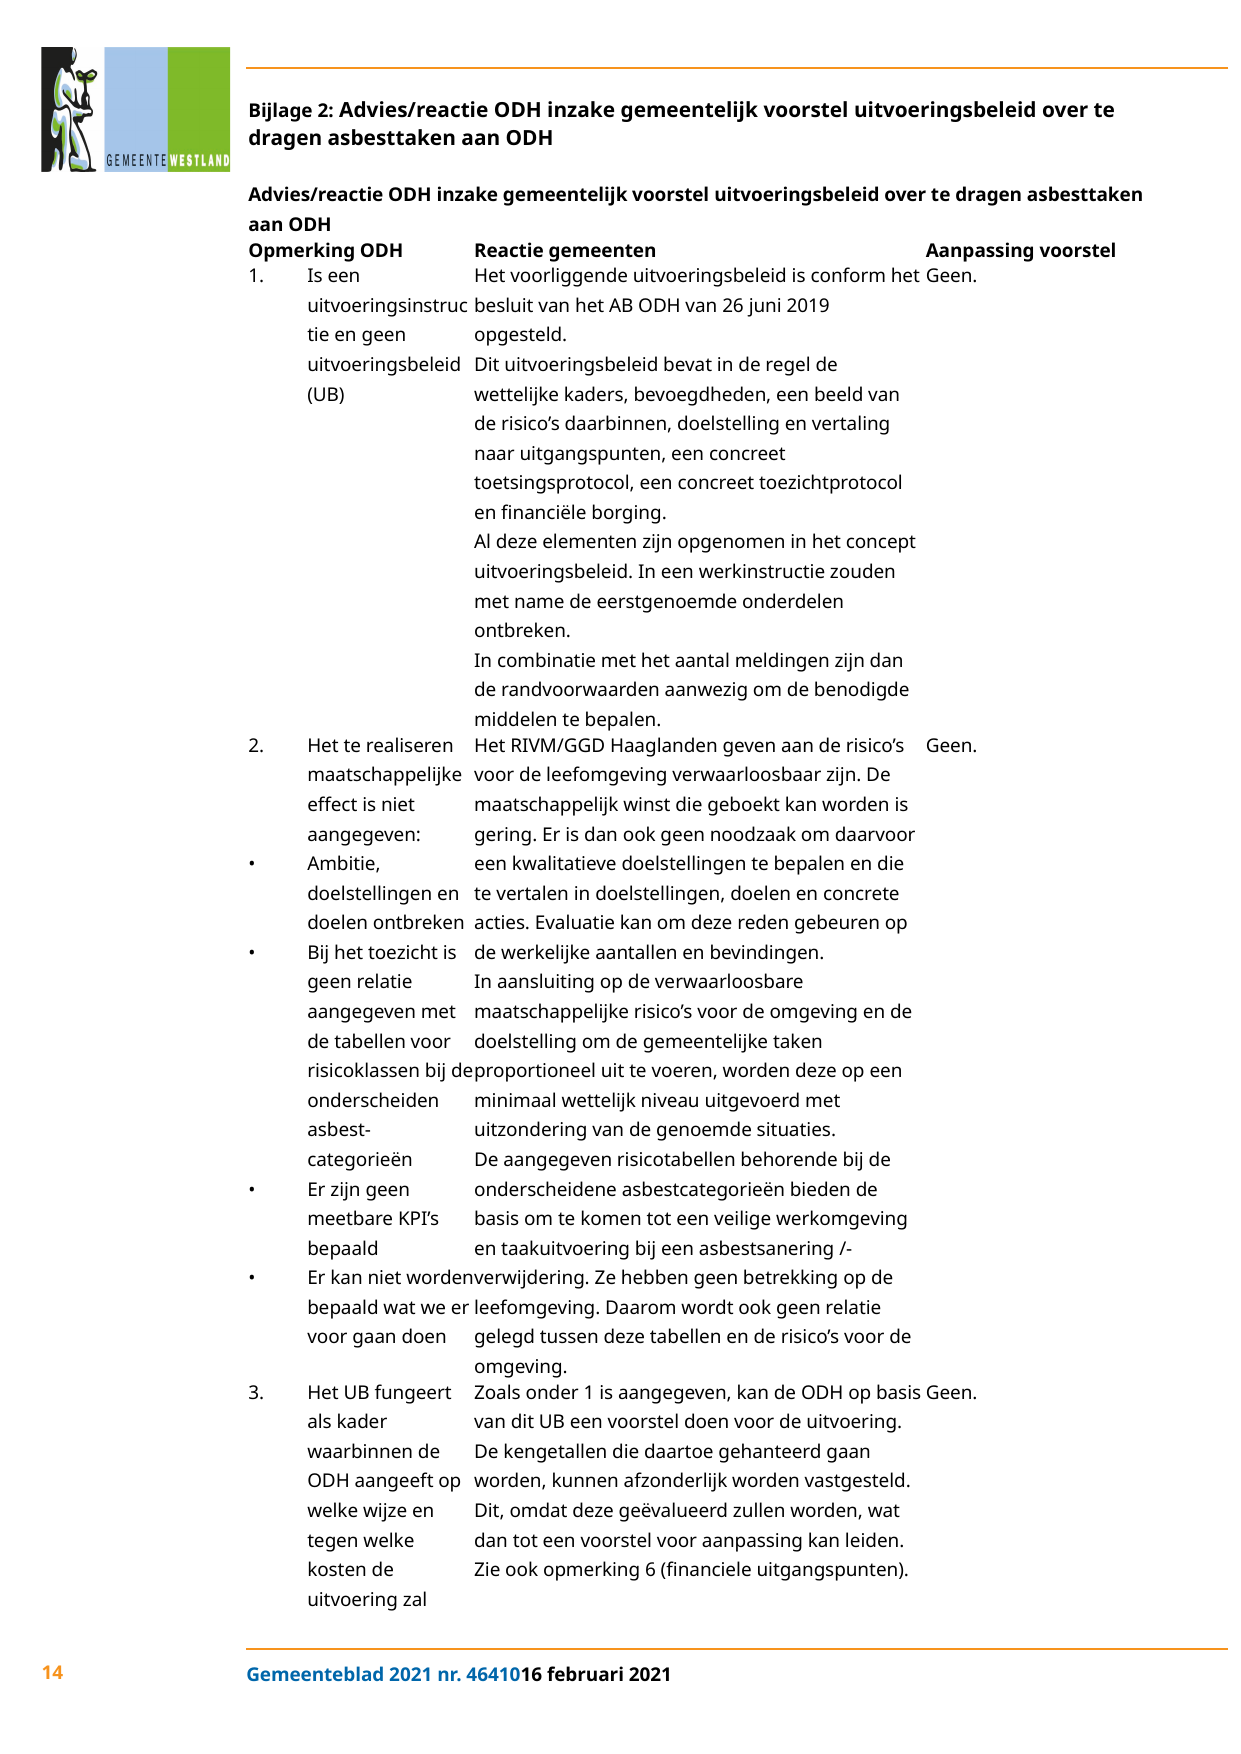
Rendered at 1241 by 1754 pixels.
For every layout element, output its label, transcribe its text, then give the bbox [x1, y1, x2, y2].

table_cell Zoals onder 1 is aangegeven, kan de ODH op basis van dit UB een voorstel doen voor de uitvoering. De kengetallen die daartoe gehanteerd gaan worden, kunnen afzonderlijk worden vastgesteld. Dit, omdat deze geëvalueerd zullen worden, wat dan tot een voorstel voor aanpassing kan leiden. Zie ook opmerking 6 (financiele uitgangspunten). [474, 1379, 926, 1612]
table_cell Het voorliggende uitvoeringsbeleid is conform het besluit van het AB ODH van 26 juni 2019 opgesteld. Dit uitvoeringsbeleid bevat in de regel de wettelijke kaders, bevoegdheden, een beeld van de risico’s daarbinnen, doelstelling en vertaling naar uitgangspunten, een concreet toetsingsprotocol, een concreet toezichtprotocol en financiële borging. Al deze elementen zijn opgenomen in het concept uitvoeringsbeleid. In een werkinstructie zouden met name de eerstgenoemde onderdelen ontbreken. In combinatie met het aantal meldingen zijn dan de randvoorwaarden aanwezig om de benodigde middelen te bepalen. [474, 263, 926, 732]
table_cell Aanpassing voorstel [926, 237, 1152, 262]
table_cell Geen. [926, 732, 1152, 1379]
picture [41, 47, 231, 172]
text Bijlage 2: Advies/reactie ODH inzake gemeentelijk voorstel uitvoeringsbeleid over te dragen asbesttaken aan ODH [248, 95, 1152, 152]
table_cell Geen. [926, 263, 1152, 732]
table_header Advies/reactie ODH inzake gemeentelijk voorstel uitvoeringsbeleid over te dragen asbesttaken aan ODH [248, 181, 1152, 237]
table_cell Opmerking ODH [248, 237, 474, 262]
table_cell Reactie gemeenten [474, 237, 926, 262]
table_cell Het te realiseren maatschappelijke effect is niet aangegeven: Ambitie, doelstellingen en doelen ontbreken Bij het toezicht is geen relatie aangegeven met de tabellen voor risicoklassen bij de onderscheiden asbest-categorieën Er zijn geen meetbare KPI’s bepaald Er kan niet worden bepaald wat we er voor gaan doen [248, 732, 474, 1379]
table_cell Is een uitvoeringsinstructie en geen uitvoeringsbeleid (UB) [248, 263, 474, 732]
table_cell Geen. [926, 1379, 1152, 1612]
table_cell Het UB fungeert als kader waarbinnen de ODH aangeeft op welke wijze en tegen welke kosten de uitvoering zal [248, 1379, 474, 1612]
table_cell Het RIVM/GGD Haaglanden geven aan de risico’s voor de leefomgeving verwaarloosbaar zijn. De maatschappelijk winst die geboekt kan worden is gering. Er is dan ook geen noodzaak om daarvoor een kwalitatieve doelstellingen te bepalen en die te vertalen in doelstellingen, doelen en concrete acties. Evaluatie kan om deze reden gebeuren op de werkelijke aantallen en bevindingen. In aansluiting op de verwaarloosbare maatschappelijke risico’s voor de omgeving en de doelstelling om de gemeentelijke taken proportioneel uit te voeren, worden deze op een minimaal wettelijk niveau uitgevoerd met uitzondering van de genoemde situaties. De aangegeven risicotabellen behorende bij de onderscheidene asbestcategorieën bieden de basis om te komen tot een veilige werkomgeving en taakuitvoering bij een asbestsanering /-verwijdering. Ze hebben geen betrekking op de leefomgeving. Daarom wordt ook geen relatie gelegd tussen deze tabellen en de risico’s voor de omgeving. [474, 732, 926, 1379]
